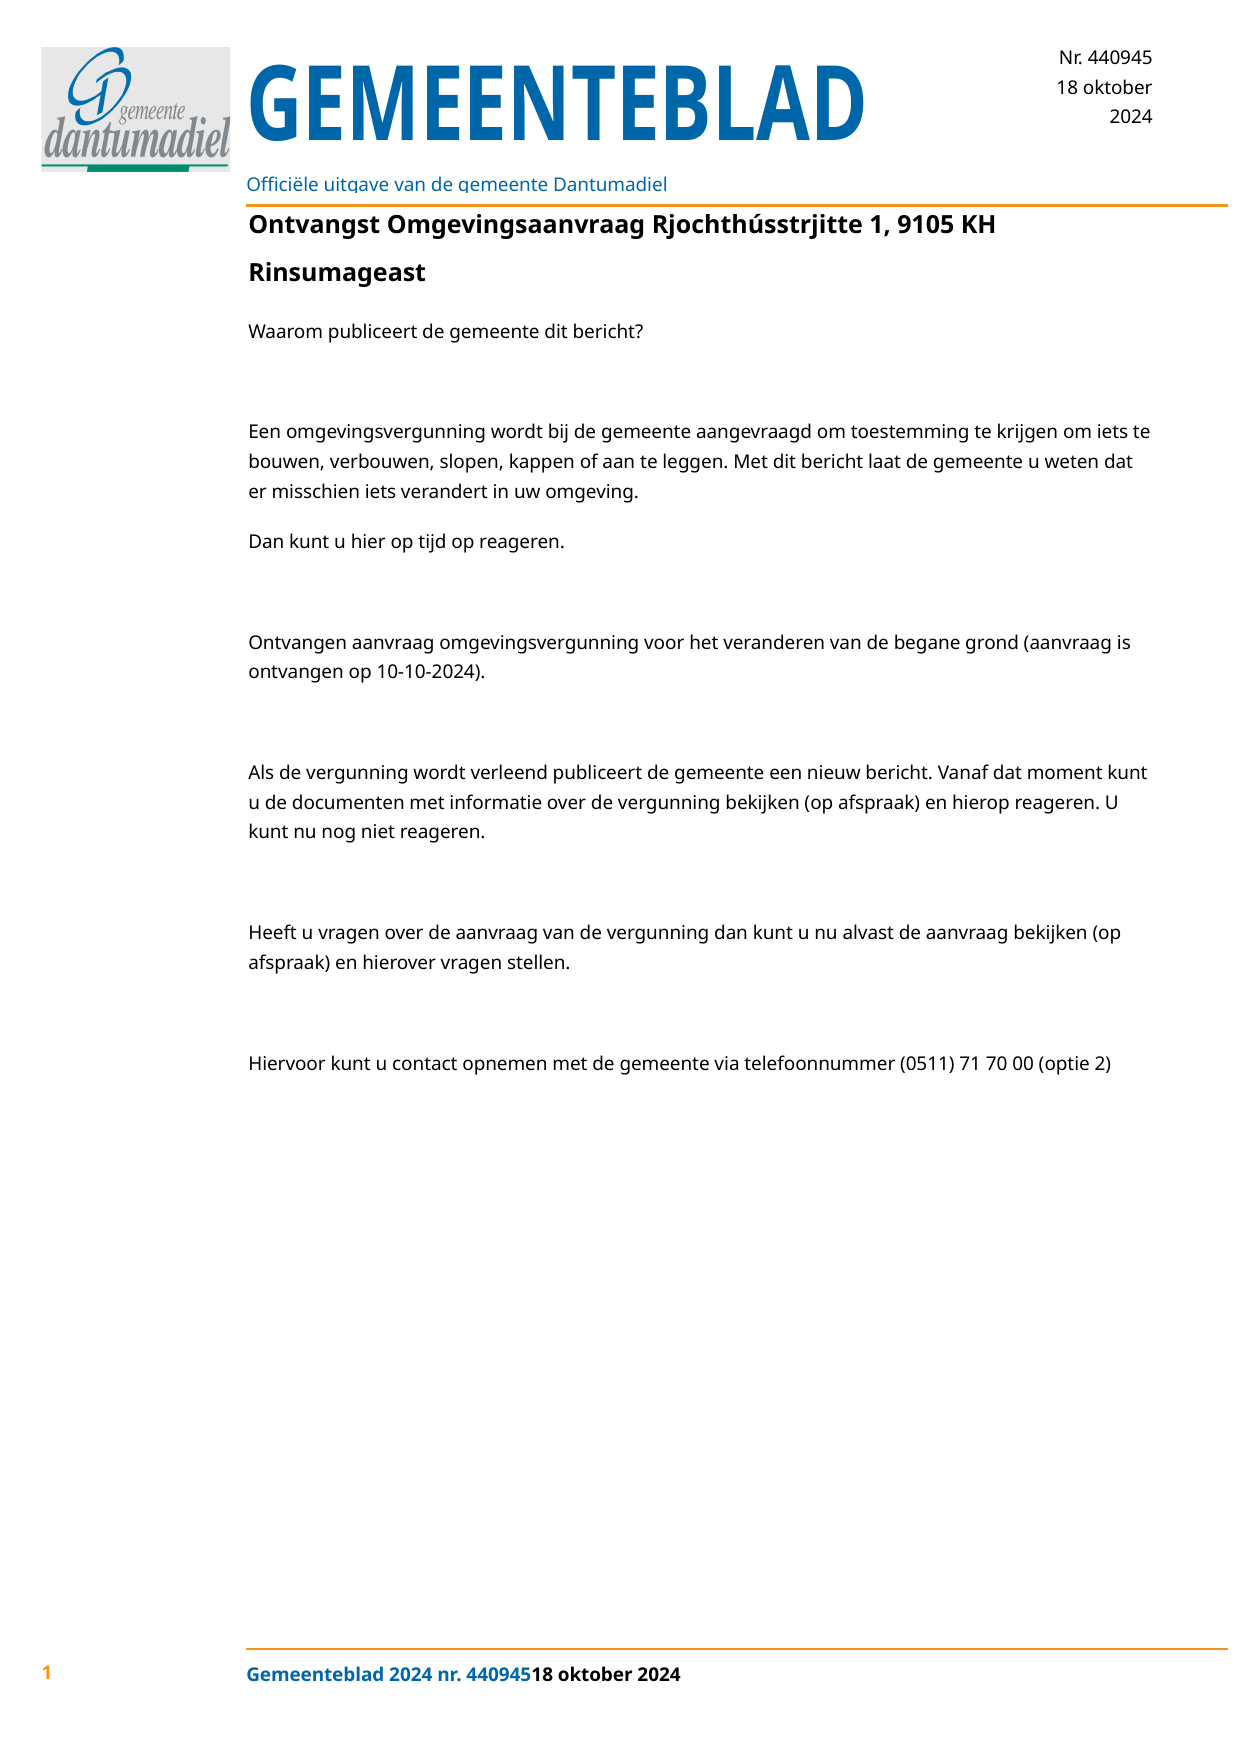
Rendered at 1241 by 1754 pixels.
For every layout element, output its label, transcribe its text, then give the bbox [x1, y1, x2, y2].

text Een omgevingsvergunning wordt bij de gemeente aangevraagd om toestemming te krijgen om iets te bouwen, verbouwen, slopen, kappen of aan te leggen. Met dit bericht laat de gemeente u weten dat er misschien iets verandert in uw omgeving. [248, 419, 1152, 504]
text Heeft u vragen over de aanvraag van de vergunning dan kunt u nu alvast de aanvraag bekijken (op afspraak) en hierover vragen stellen. [248, 919, 1152, 975]
text Als de vergunning wordt verleend publiceert de gemeente een nieuw bericht. Vanaf dat moment kunt u de documenten met informatie over de vergunning bekijken (op afspraak) en hierop reageren. U kunt nu nog niet reageren. [248, 759, 1152, 844]
text Hiervoor kunt u contact opnemen met de gemeente via telefoonnummer (0511) 71 70 00 (optie 2) [248, 1050, 1152, 1076]
picture [41, 47, 231, 172]
text Waarom publiceert de gemeente dit bericht? [248, 318, 1152, 344]
text Dan kunt u hier op tijd op reageren. [248, 528, 1152, 554]
text Ontvangst Omgevingsaanvraag Rjochthússtrjitte 1, 9105 KH Rinsumageast [248, 207, 1152, 288]
text Ontvangen aanvraag omgevingsvergunning voor het veranderen van de begane grond (aanvraag is ontvangen op 10-10-2024). [248, 629, 1152, 684]
